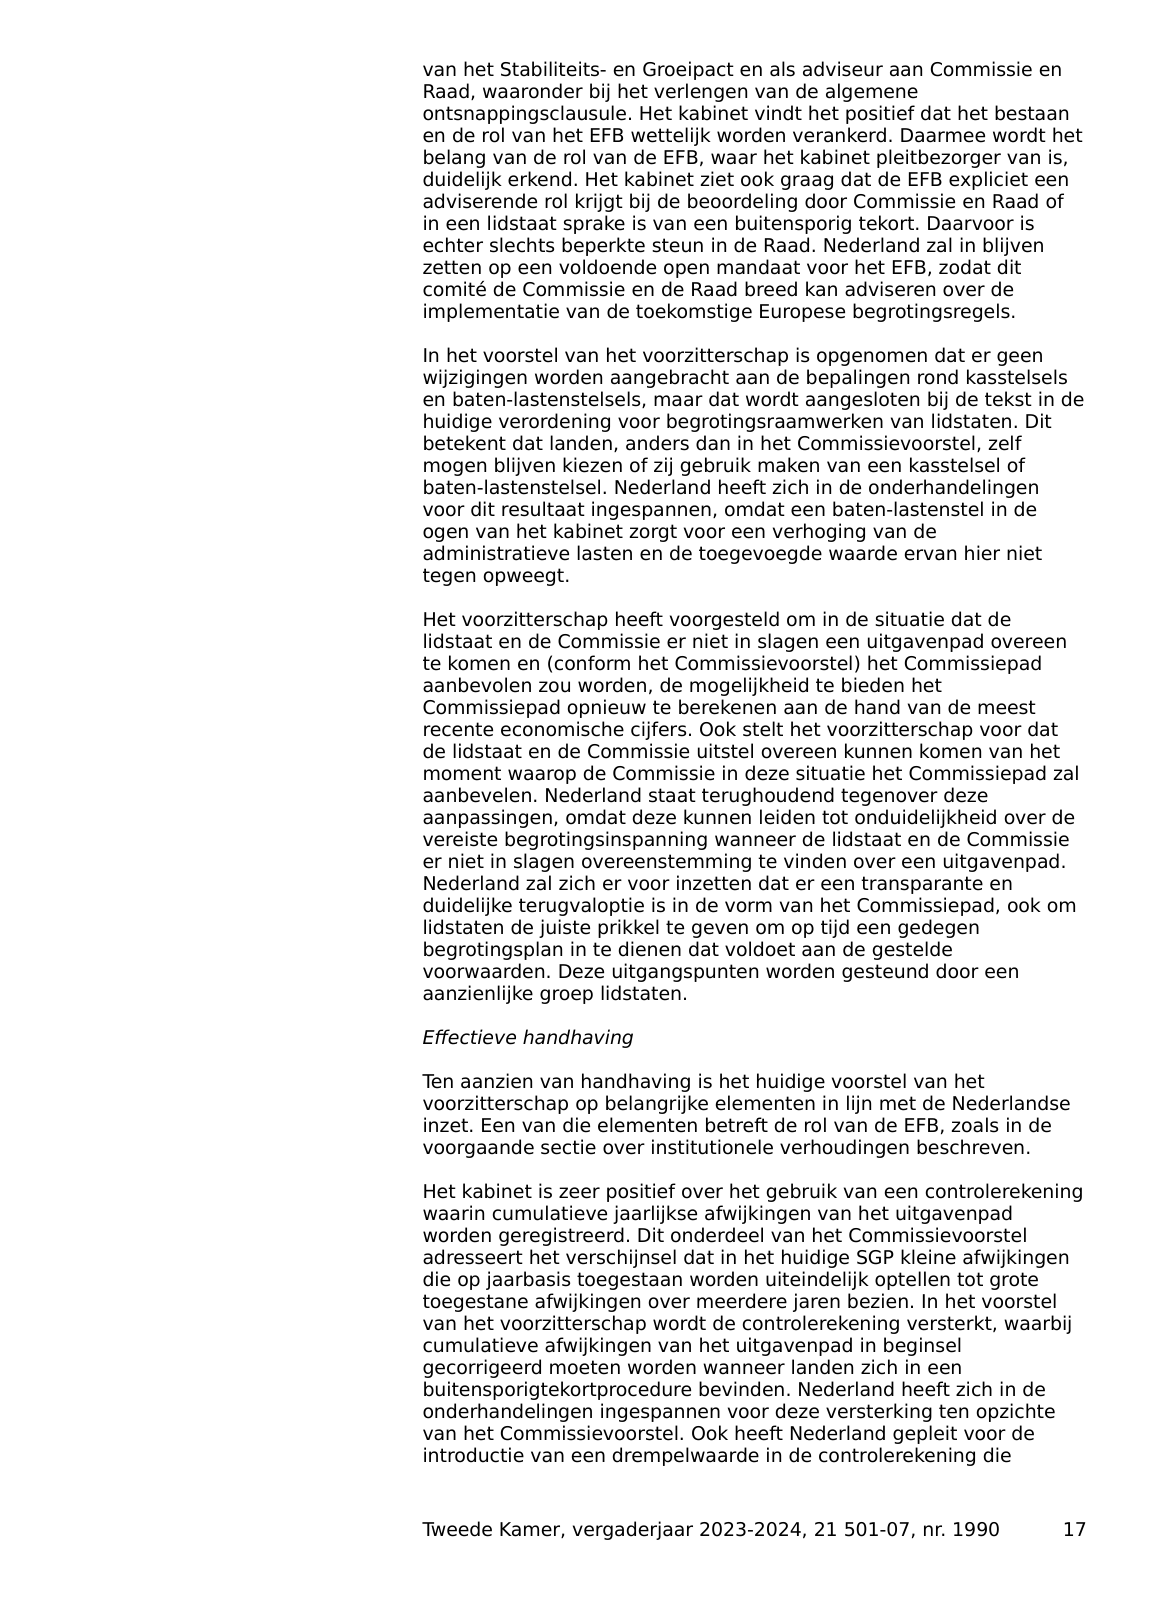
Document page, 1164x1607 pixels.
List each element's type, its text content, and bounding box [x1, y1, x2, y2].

text Het kabinet is zeer positief over het gebruik van een controlerekening waarin cumulatieve jaarlijkse afwijkingen van het uitgavenpad worden geregistreerd. Dit onderdeel van het Commissievoorstel adresseert het verschijnsel dat in het huidige SGP kleine afwijkingen die op jaarbasis toegestaan worden uiteindelijk optellen tot grote toegestane afwijkingen over meerdere jaren bezien. In het voorstel van het voorzitterschap wordt de controlerekening versterkt, waarbij cumulatieve afwijkingen van het uitgavenpad in beginsel gecorrigeerd moeten worden wanneer landen zich in een buitensporigtekortprocedure bevinden. Nederland heeft zich in de onderhandelingen ingespannen voor deze versterking ten opzichte van het Commissievoorstel. Ook heeft Nederland gepleit voor de introductie van een drempelwaarde in de controlerekening die [422, 1181, 1087, 1467]
text Ten aanzien van handhaving is het huidige voorstel van het voorzitterschap op belangrijke elementen in lijn met de Nederlandse inzet. Een van die elementen betreft de rol van de EFB, zoals in de voorgaande sectie over institutionele verhoudingen beschreven. [422, 1071, 1087, 1159]
text Het voorzitterschap heeft voorgesteld om in de situatie dat de lidstaat en de Commissie er niet in slagen een uitgavenpad overeen te komen en (conform het Commissievoorstel) het Commissiepad aanbevolen zou worden, de mogelijkheid te bieden het Commissiepad opnieuw te berekenen aan de hand van de meest recente economische cijfers. Ook stelt het voorzitterschap voor dat de lidstaat en de Commissie uitstel overeen kunnen komen van het moment waarop de Commissie in deze situatie het Commissiepad zal aanbevelen. Nederland staat terughoudend tegenover deze aanpassingen, omdat deze kunnen leiden tot onduidelijkheid over de vereiste begrotingsinspanning wanneer de lidstaat en de Commissie er niet in slagen overeenstemming te vinden over een uitgavenpad. Nederland zal zich er voor inzetten dat er een transparante en duidelijke terugvaloptie is in de vorm van het Commissiepad, ook om lidstaten de juiste prikkel te geven om op tijd een gedegen begrotingsplan in te dienen dat voldoet aan de gestelde voorwaarden. Deze uitgangspunten worden gesteund door een aanzienlijke groep lidstaten. [422, 609, 1087, 1004]
subtitle Effectieve handhaving [422, 1027, 1087, 1049]
text In het voorstel van het voorzitterschap is opgenomen dat er geen wijzigingen worden aangebracht aan de bepalingen rond kasstelsels en baten-lastenstelsels, maar dat wordt aangesloten bij de tekst in de huidige verordening voor begrotingsraamwerken van lidstaten. Dit betekent dat landen, anders dan in het Commissievoorstel, zelf mogen blijven kiezen of zij gebruik maken van een kasstelsel of baten-lastenstelsel. Nederland heeft zich in de onderhandelingen voor dit resultaat ingespannen, omdat een baten-lastenstel in de ogen van het kabinet zorgt voor een verhoging van de administratieve lasten en de toegevoegde waarde ervan hier niet tegen opweegt. [422, 345, 1087, 587]
text van het Stabiliteits- en Groeipact en als adviseur aan Commissie en Raad, waaronder bij het verlengen van de algemene ontsnappingsclausule. Het kabinet vindt het positief dat het bestaan en de rol van het EFB wettelijk worden verankerd. Daarmee wordt het belang van de rol van de EFB, waar het kabinet pleitbezorger van is, duidelijk erkend. Het kabinet ziet ook graag dat de EFB expliciet een adviserende rol krijgt bij de beoordeling door Commissie en Raad of in een lidstaat sprake is van een buitensporig tekort. Daarvoor is echter slechts beperkte steun in de Raad. Nederland zal in blijven zetten op een voldoende open mandaat voor het EFB, zodat dit comité de Commissie en de Raad breed kan adviseren over de implementatie van de toekomstige Europese begrotingsregels. [422, 59, 1087, 323]
